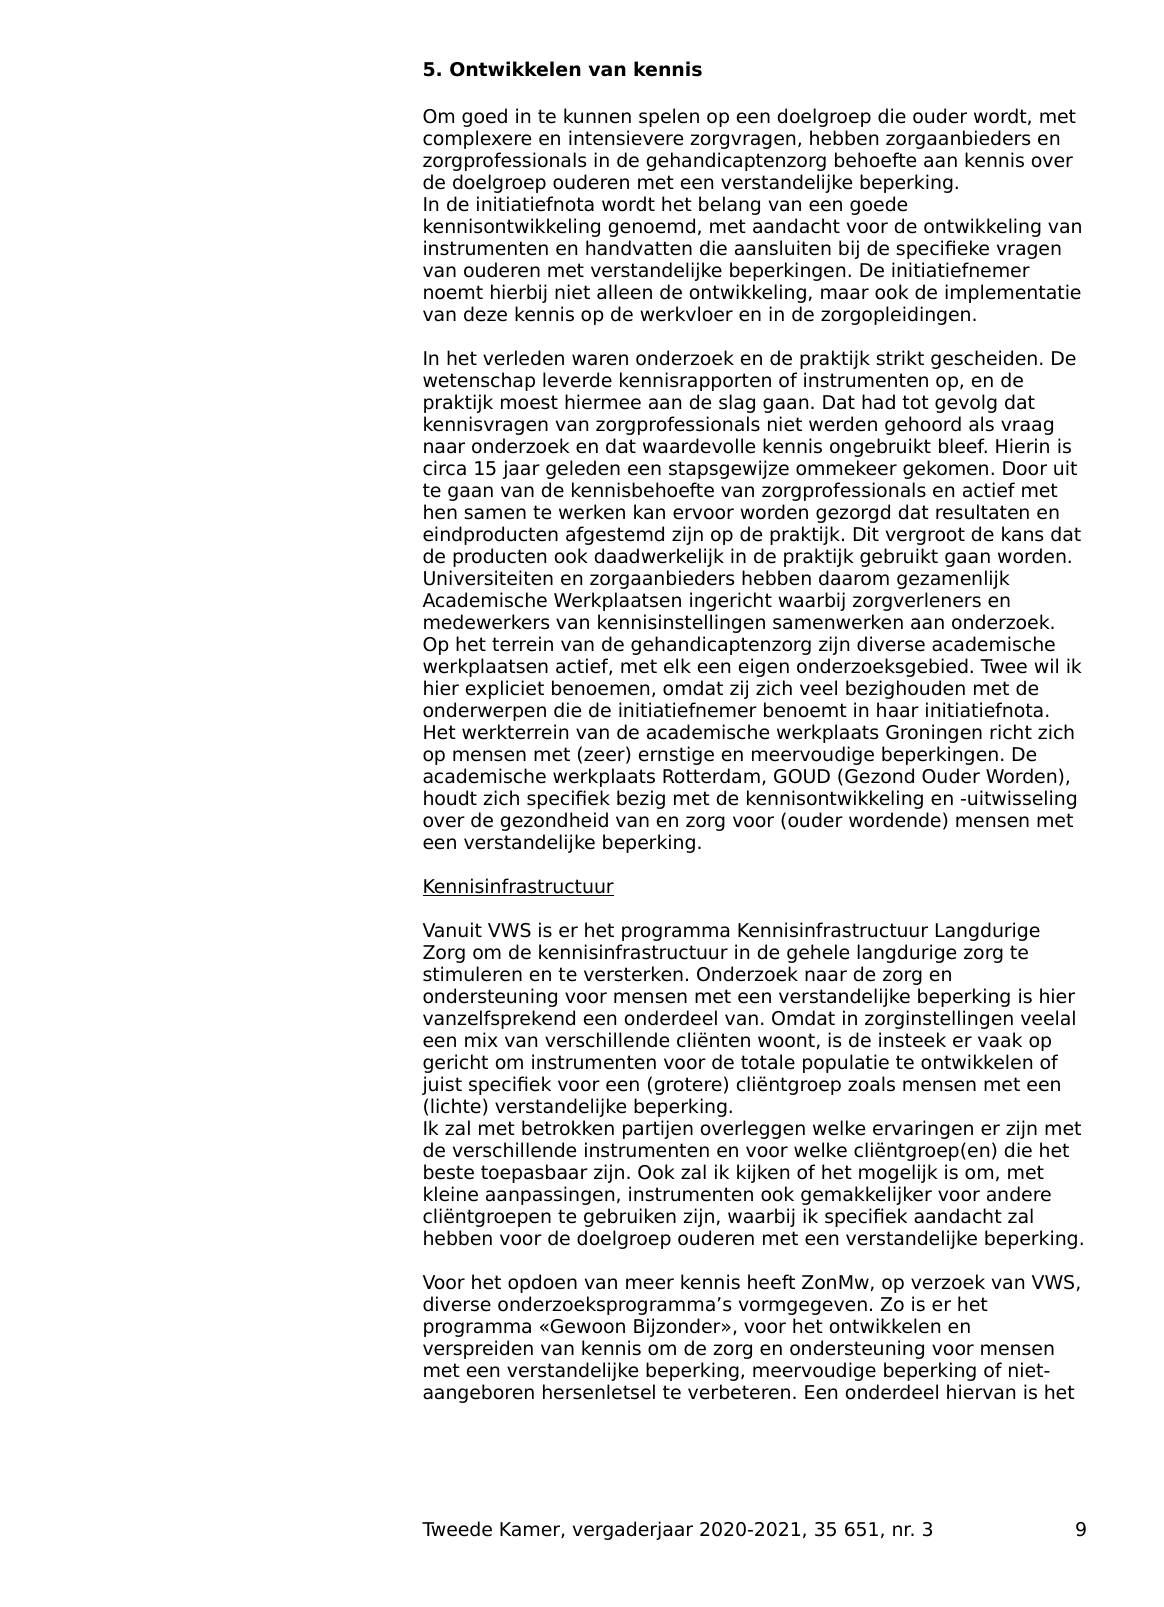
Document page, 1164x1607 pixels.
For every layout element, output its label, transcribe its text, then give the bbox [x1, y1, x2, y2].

text Om goed in te kunnen spelen op een doelgroep die ouder wordt, met complexere en intensievere zorgvragen, hebben zorgaanbieders en zorgprofessionals in de gehandicaptenzorg behoefte aan kennis over de doelgroep ouderen met een verstandelijke beperking. [422, 106, 1087, 194]
text Voor het opdoen van meer kennis heeft ZonMw, op verzoek van VWS, diverse onderzoeksprogramma’s vormgegeven. Zo is er het programma «Gewoon Bijzonder», voor het ontwikkelen en verspreiden van kennis om de zorg en ondersteuning voor mensen met een verstandelijke beperking, meervoudige beperking of niet-aangeboren hersenletsel te verbeteren. Een onderdeel hiervan is het [422, 1272, 1087, 1404]
subtitle Kennisinfrastructuur [422, 876, 1087, 898]
subtitle 5. Ontwikkelen van kennis [422, 59, 1087, 81]
text In het verleden waren onderzoek en de praktijk strikt gescheiden. De wetenschap leverde kennisrapporten of instrumenten op, en de praktijk moest hiermee aan de slag gaan. Dat had tot gevolg dat kennisvragen van zorgprofessionals niet werden gehoord als vraag naar onderzoek en dat waardevolle kennis ongebruikt bleef. Hierin is circa 15 jaar geleden een stapsgewijze ommekeer gekomen. Door uit te gaan van de kennisbehoefte van zorgprofessionals en actief met hen samen te werken kan ervoor worden gezorgd dat resultaten en eindproducten afgestemd zijn op de praktijk. Dit vergroot de kans dat de producten ook daadwerkelijk in de praktijk gebruikt gaan worden. Universiteiten en zorgaanbieders hebben daarom gezamenlijk Academische Werkplaatsen ingericht waarbij zorgverleners en medewerkers van kennisinstellingen samenwerken aan onderzoek. Op het terrein van de gehandicaptenzorg zijn diverse academische werkplaatsen actief, met elk een eigen onderzoeksgebied. Twee wil ik hier expliciet benoemen, omdat zij zich veel bezighouden met de onderwerpen die de initiatiefnemer benoemt in haar initiatiefnota. Het werkterrein van de academische werkplaats Groningen richt zich op mensen met (zeer) ernstige en meervoudige beperkingen. De academische werkplaats Rotterdam, GOUD (Gezond Ouder Worden), houdt zich specifiek bezig met de kennisontwikkeling en -uitwisseling over de gezondheid van en zorg voor (ouder wordende) mensen met een verstandelijke beperking. [422, 348, 1087, 853]
text In de initiatiefnota wordt het belang van een goede kennisontwikkeling genoemd, met aandacht voor de ontwikkeling van instrumenten en handvatten die aansluiten bij de specifieke vragen van ouderen met verstandelijke beperkingen. De initiatiefnemer noemt hierbij niet alleen de ontwikkeling, maar ook de implementatie van deze kennis op de werkvloer en in de zorgopleidingen. [422, 194, 1087, 326]
text Vanuit VWS is er het programma Kennisinfrastructuur Langdurige Zorg om de kennisinfrastructuur in de gehele langdurige zorg te stimuleren en te versterken. Onderzoek naar de zorg en ondersteuning voor mensen met een verstandelijke beperking is hier vanzelfsprekend een onderdeel van. Omdat in zorginstellingen veelal een mix van verschillende cliënten woont, is de insteek er vaak op gericht om instrumenten voor de totale populatie te ontwikkelen of juist specifiek voor een (grotere) cliëntgroep zoals mensen met een (lichte) verstandelijke beperking. [422, 920, 1087, 1118]
text Ik zal met betrokken partijen overleggen welke ervaringen er zijn met de verschillende instrumenten en voor welke cliëntgroep(en) die het beste toepasbaar zijn. Ook zal ik kijken of het mogelijk is om, met kleine aanpassingen, instrumenten ook gemakkelijker voor andere cliëntgroepen te gebruiken zijn, waarbij ik specifiek aandacht zal hebben voor de doelgroep ouderen met een verstandelijke beperking. [422, 1118, 1087, 1249]
